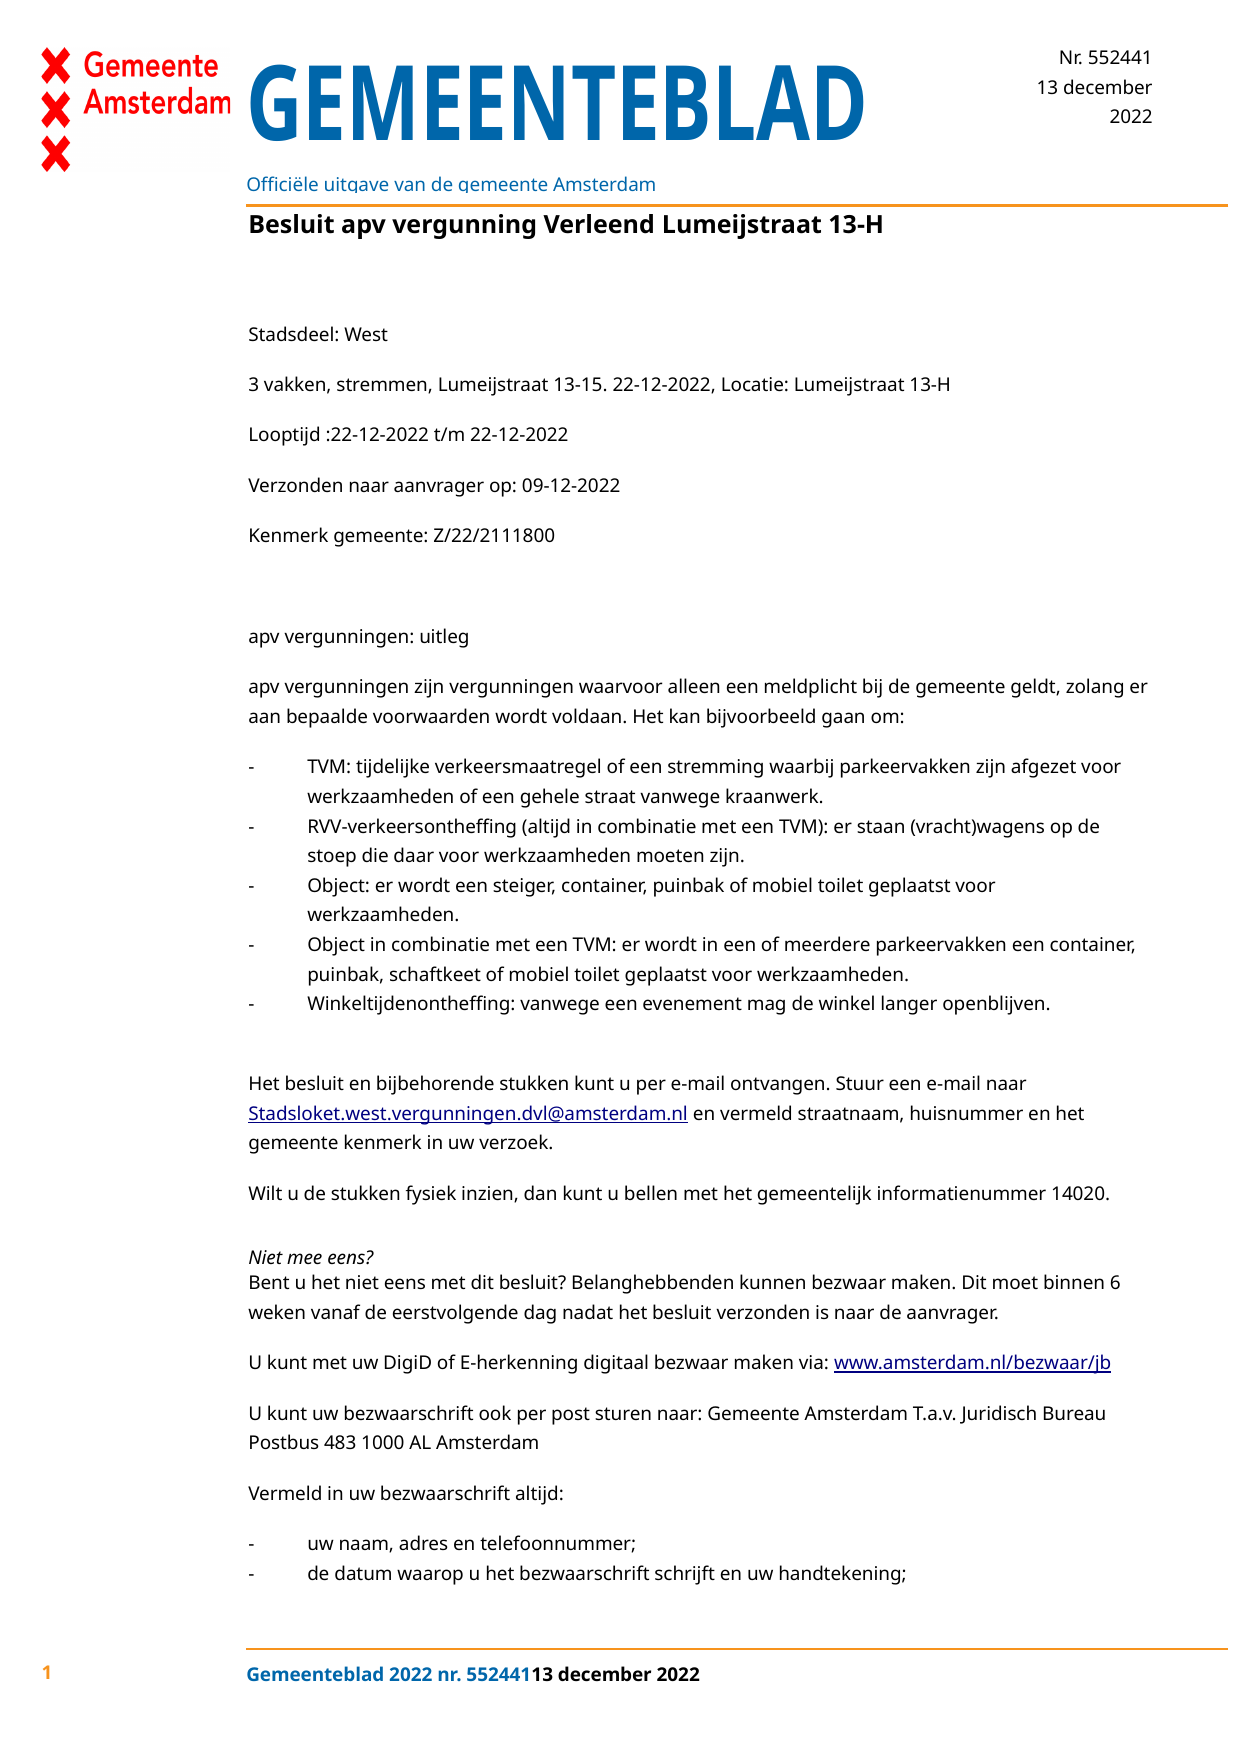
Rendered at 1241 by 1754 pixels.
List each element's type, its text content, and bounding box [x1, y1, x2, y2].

text Het besluit en bijbehorende stukken kunt u per e-mail ontvangen. Stuur een e-mail naar Stadsloket.west.vergunningen.dvl@amsterdam.nl en vermeld straatnaam, huisnummer en het gemeente kenmerk in uw verzoek. [248, 1070, 1152, 1155]
text 3 vakken, stremmen, Lumeijstraat 13-15. 22-12-2022, Locatie: Lumeijstraat 13-H [248, 371, 1152, 397]
picture [41, 47, 231, 172]
list de datum waarop u het bezwaarschrift schrijft en uw handtekening; [248, 1560, 1152, 1586]
text U kunt met uw DigiD of E-herkenning digitaal bezwaar maken via: www.amsterdam.nl/bezwaar/jb [248, 1349, 1152, 1375]
list uw naam, adres en telefoonnummer; [248, 1530, 1152, 1556]
text U kunt uw bezwaarschrift ook per post sturen naar: Gemeente Amsterdam T.a.v. Juridisch Bureau Postbus 483 1000 AL Amsterdam [248, 1400, 1152, 1455]
text Verzonden naar aanvrager op: 09-12-2022 [248, 472, 1152, 498]
list TVM: tijdelijke verkeersmaatregel of een stremming waarbij parkeervakken zijn afgezet voor werkzaamheden of een gehele straat vanwege kraanwerk. [248, 754, 1152, 809]
list RVV-verkeersontheffing (altijd in combinatie met een TVM): er staan (vracht)wagens op de stoep die daar voor werkzaamheden moeten zijn. [248, 813, 1152, 868]
text Stadsdeel: West [248, 321, 1152, 346]
text Vermeld in uw bezwaarschrift altijd: [248, 1480, 1152, 1506]
text Besluit apv vergunning Verleend Lumeijstraat 13-H [248, 207, 1152, 241]
text Niet mee eens? [248, 1244, 1152, 1269]
text apv vergunningen zijn vergunningen waarvoor alleen een meldplicht bij de gemeente geldt, zolang er aan bepaalde voorwaarden wordt voldaan. Het kan bijvoorbeeld gaan om: [248, 674, 1152, 729]
text Bent u het niet eens met dit besluit? Belanghebbenden kunnen bezwaar maken. Dit moet binnen 6 weken vanaf de eerstvolgende dag nadat het besluit verzonden is naar de aanvrager. [248, 1269, 1152, 1325]
text apv vergunningen: uitleg [248, 623, 1152, 649]
text Wilt u de stukken fysiek inzien, dan kunt u bellen met het gemeentelijk informatienummer 14020. [248, 1180, 1152, 1206]
list Object in combinatie met een TVM: er wordt in een of meerdere parkeervakken een container, puinbak, schaftkeet of mobiel toilet geplaatst voor werkzaamheden. [248, 931, 1152, 986]
text Kenmerk gemeente: Z/22/2111800 [248, 522, 1152, 548]
list Winkeltijdenontheffing: vanwege een evenement mag de winkel langer openblijven. [248, 990, 1152, 1016]
text Looptijd :22-12-2022 t/m 22-12-2022 [248, 422, 1152, 447]
list Object: er wordt een steiger, container, puinbak of mobiel toilet geplaatst voor werkzaamheden. [248, 872, 1152, 927]
